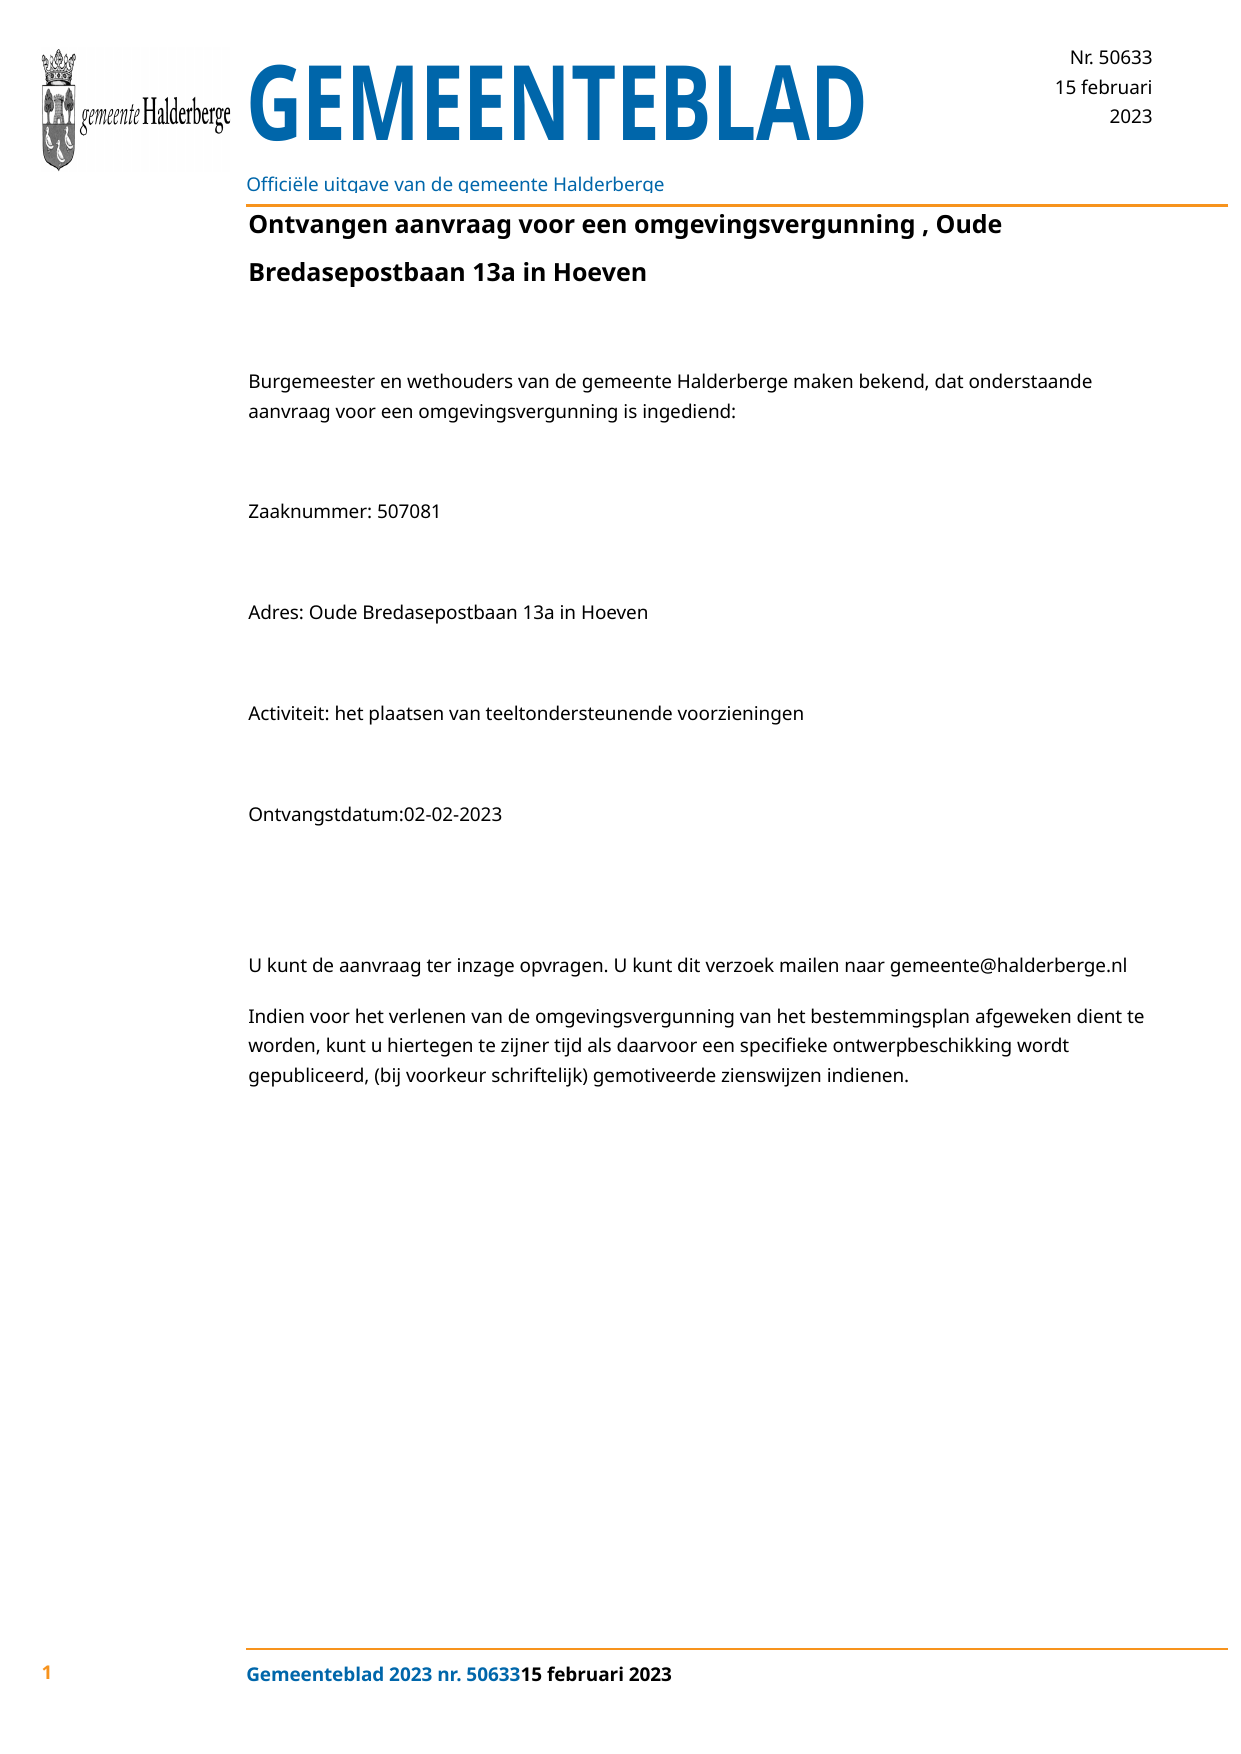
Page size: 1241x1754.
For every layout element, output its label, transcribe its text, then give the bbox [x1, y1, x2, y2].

text Adres: Oude Bredasepostbaan 13a in Hoeven [248, 599, 1152, 625]
text Ontvangstdatum:02-02-2023 [248, 801, 1152, 827]
text Activiteit: het plaatsen van teeltondersteunende voorzieningen [248, 700, 1152, 726]
text Ontvangen aanvraag voor een omgevingsvergunning , Oude Bredasepostbaan 13a in Hoeven [248, 207, 1152, 288]
text Zaaknummer: 507081 [248, 499, 1152, 524]
text Burgemeester en wethouders van de gemeente Halderberge maken bekend, dat onderstaande aanvraag voor een omgevingsvergunning is ingediend: [248, 368, 1152, 424]
picture [41, 47, 231, 172]
text Indien voor het verlenen van de omgevingsvergunning van het bestemmingsplan afgeweken dient te worden, kunt u hiertegen te zijner tijd als daarvoor een specifieke ontwerpbeschikking wordt gepubliceerd, (bij voorkeur schriftelijk) gemotiveerde zienswijzen indienen. [248, 1003, 1152, 1088]
text U kunt de aanvraag ter inzage opvragen. U kunt dit verzoek mailen naar gemeente@halderberge.nl [248, 952, 1152, 978]
